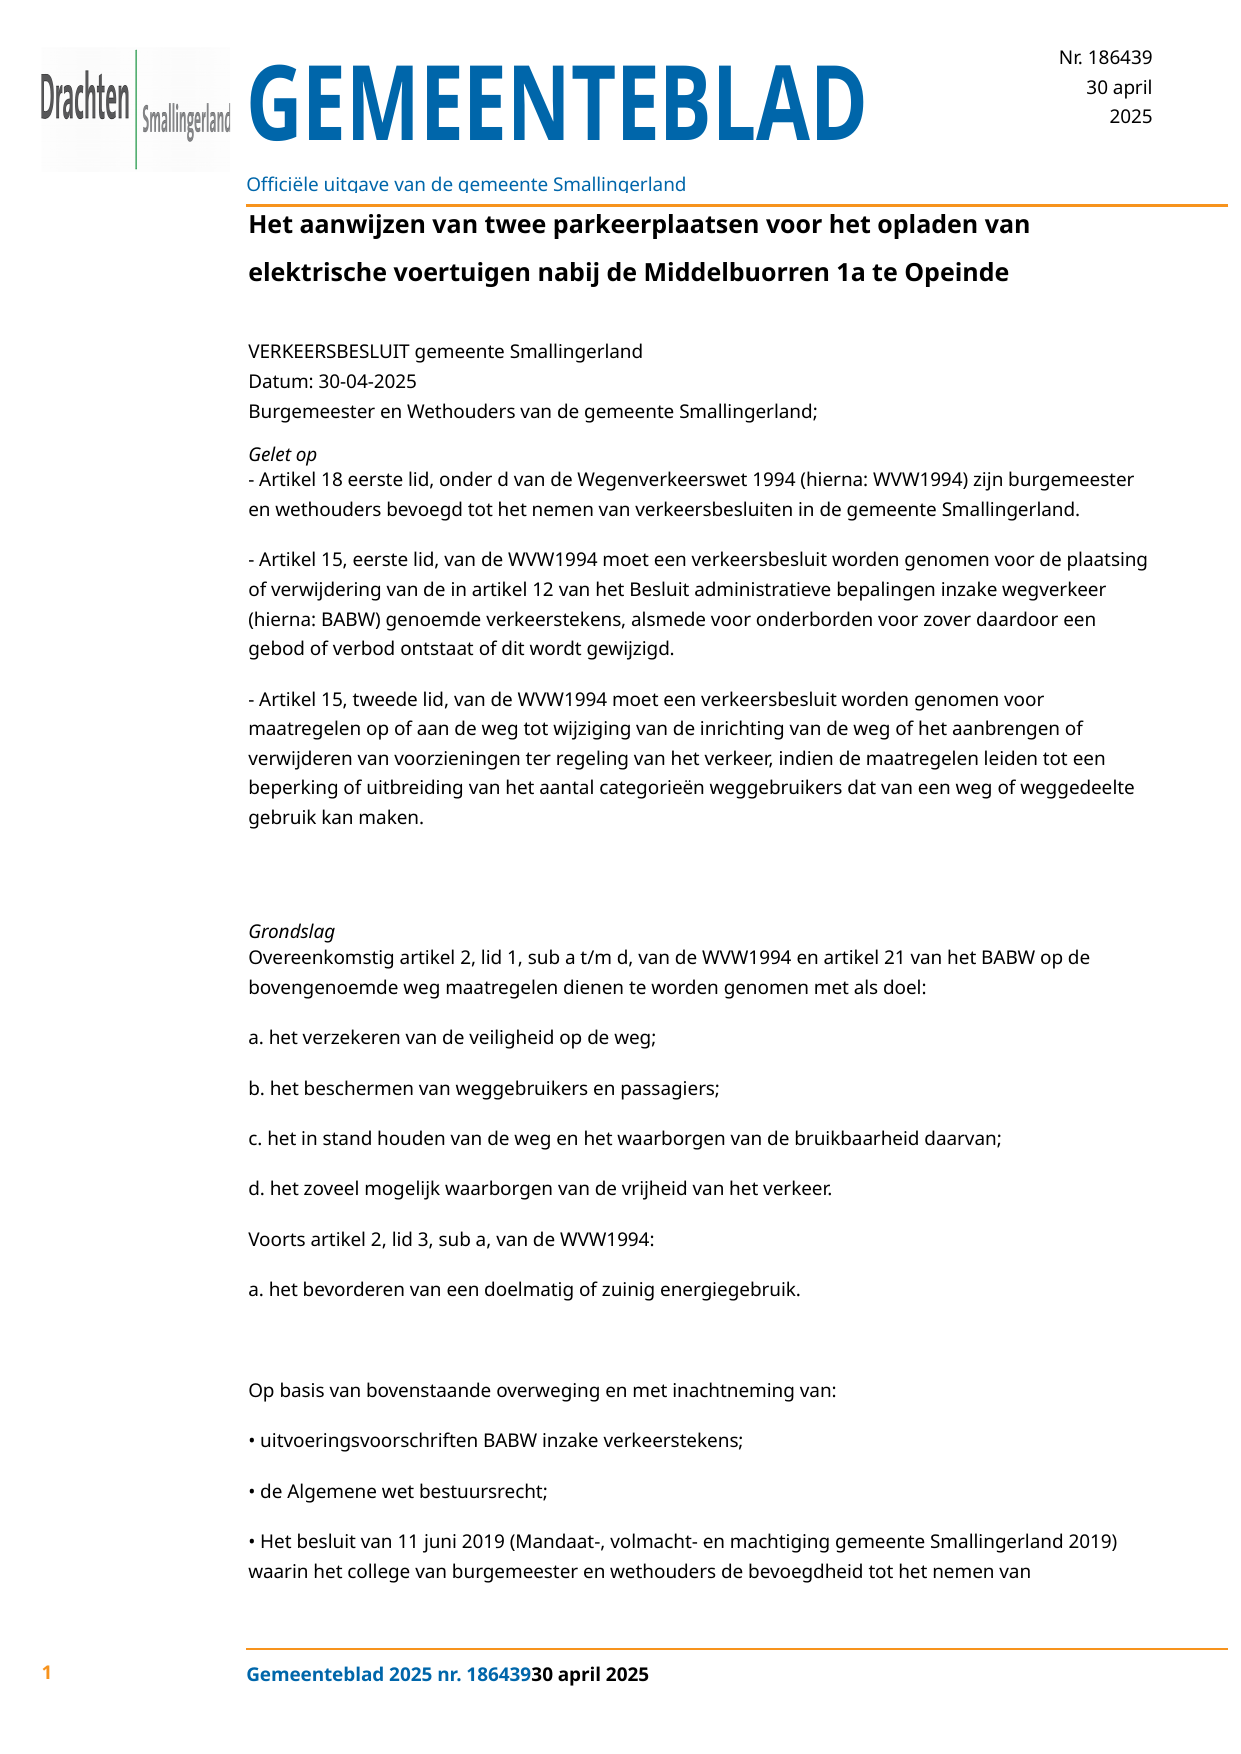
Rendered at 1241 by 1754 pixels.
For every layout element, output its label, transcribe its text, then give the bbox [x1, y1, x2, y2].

text c. het in stand houden van de weg en het waarborgen van de bruikbaarheid daarvan; [248, 1125, 1152, 1151]
text • uitvoeringsvoorschriften BABW inzake verkeerstekens; [248, 1428, 1152, 1453]
text - Artikel 15, eerste lid, van de WVW1994 moet een verkeersbesluit worden genomen voor de plaatsing of verwijdering van de in artikel 12 van het Besluit administratieve bepalingen inzake wegverkeer (hierna: BABW) genoemde verkeerstekens, alsmede voor onderborden voor zover daardoor een gebod of verbod ontstaat of dit wordt gewijzigd. [248, 547, 1152, 661]
text • de Algemene wet bestuursrecht; [248, 1478, 1152, 1504]
text Op basis van bovenstaande overweging en met inachtneming van: [248, 1377, 1152, 1403]
picture [41, 47, 231, 172]
text Grondslag [248, 918, 1152, 944]
text VERKEERSBESLUIT gemeente Smallingerland [248, 339, 1152, 364]
text Voorts artikel 2, lid 3, sub a, van de WVW1994: [248, 1226, 1152, 1252]
text Datum: 30-04-2025 [248, 368, 1152, 394]
text Het aanwijzen van twee parkeerplaatsen voor het opladen van elektrische voertuigen nabij de Middelbuorren 1a te Opeinde [248, 207, 1152, 288]
text Overeenkomstig artikel 2, lid 1, sub a t/m d, van de WVW1994 en artikel 21 van het BABW op de bovengenoemde weg maatregelen dienen te worden genomen met als doel: [248, 944, 1152, 999]
text d. het zoveel mogelijk waarborgen van de vrijheid van het verkeer. [248, 1176, 1152, 1201]
text b. het beschermen van weggebruikers en passagiers; [248, 1075, 1152, 1100]
text Gelet op [248, 441, 1152, 467]
text a. het verzekeren van de veiligheid op de weg; [248, 1024, 1152, 1050]
text - Artikel 15, tweede lid, van de WVW1994 moet een verkeersbesluit worden genomen voor maatregelen op of aan de weg tot wijziging van de inrichting van de weg of het aanbrengen of verwijderen van voorzieningen ter regeling van het verkeer, indien de maatregelen leiden tot een beperking of uitbreiding van het aantal categorieën weggebruikers dat van een weg of weggedeelte gebruik kan maken. [248, 686, 1152, 830]
text • Het besluit van 11 juni 2019 (Mandaat-, volmacht- en machtiging gemeente Smallingerland 2019) waarin het college van burgemeester en wethouders de bevoegdheid tot het nemen van [248, 1528, 1152, 1584]
text - Artikel 18 eerste lid, onder d van de Wegenverkeerswet 1994 (hierna: WVW1994) zijn burgemeester en wethouders bevoegd tot het nemen van verkeersbesluiten in de gemeente Smallingerland. [248, 467, 1152, 522]
text Burgemeester en Wethouders van de gemeente Smallingerland; [248, 398, 1152, 423]
text a. het bevorderen van een doelmatig of zuinig energiegebruik. [248, 1276, 1152, 1302]
